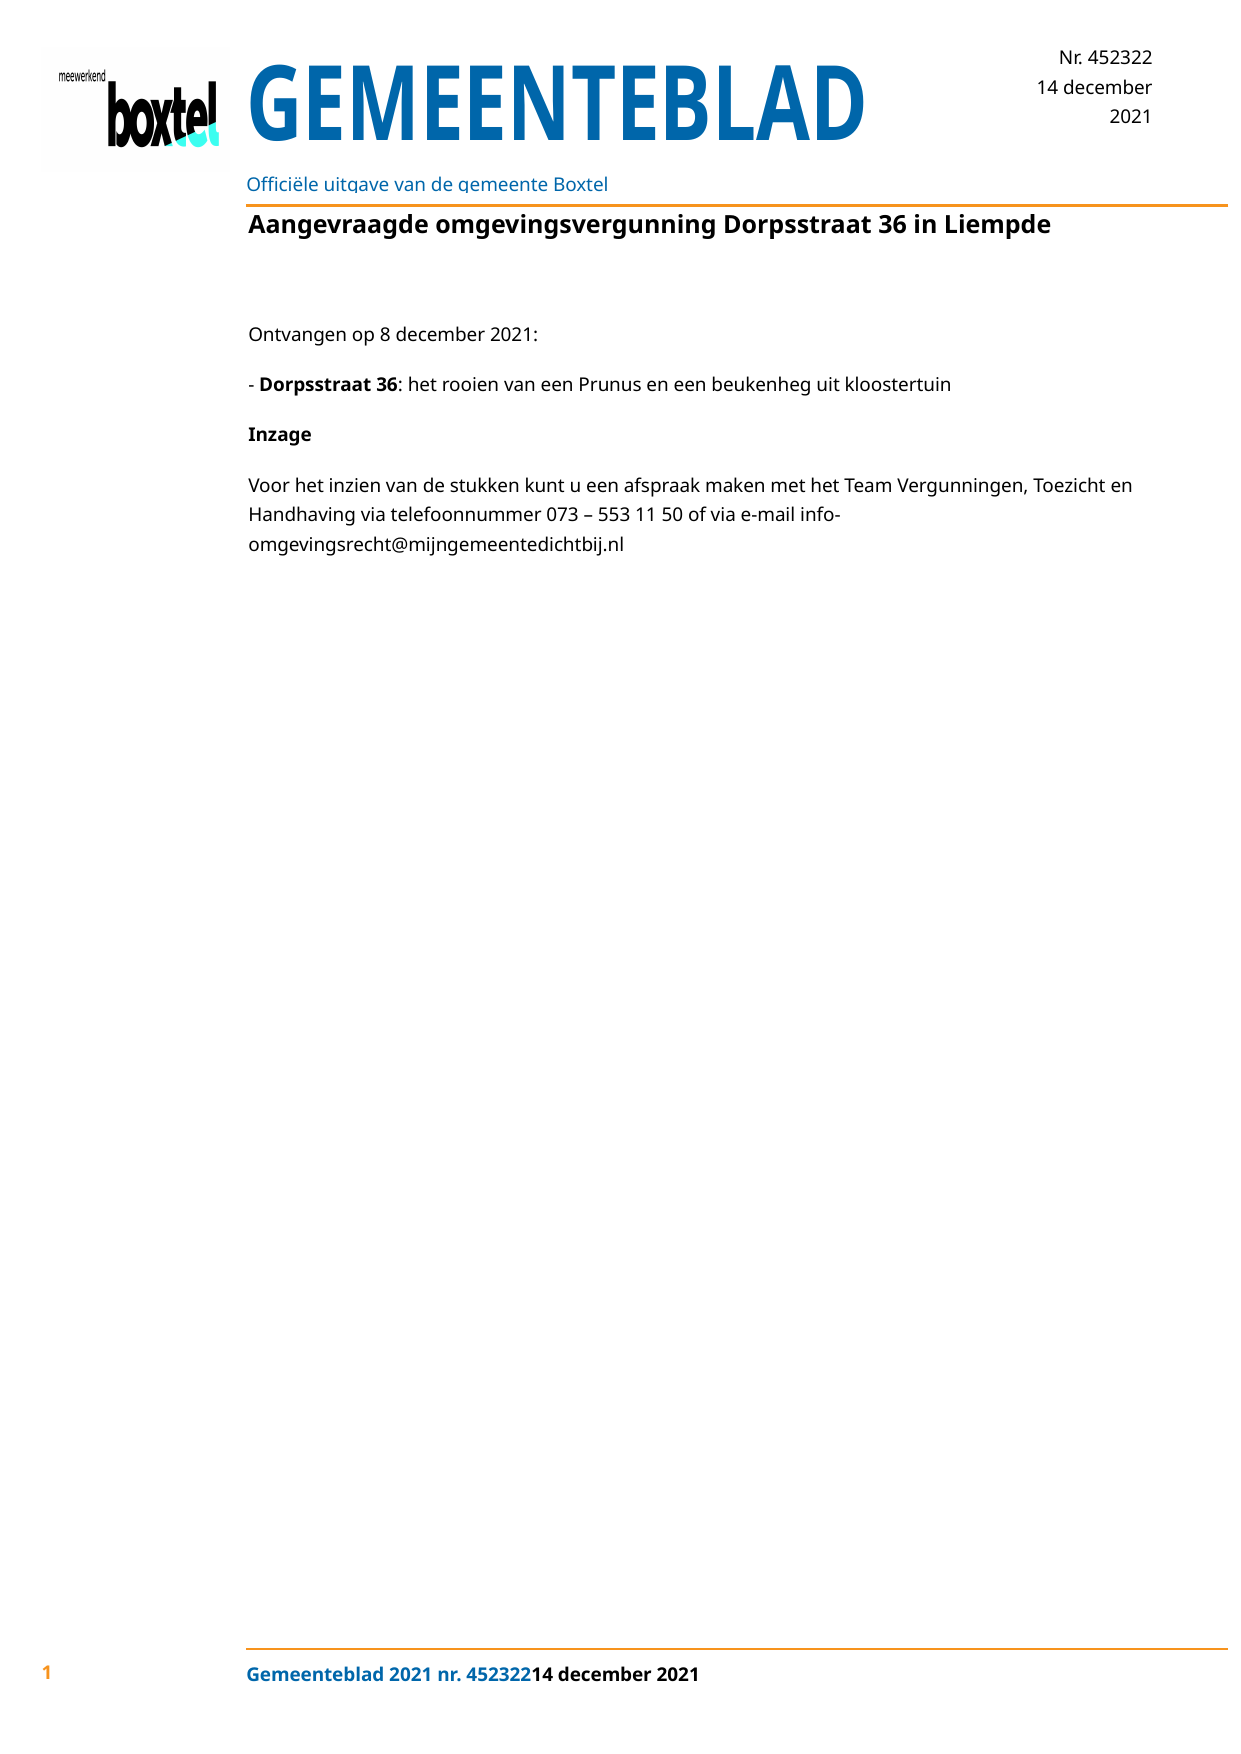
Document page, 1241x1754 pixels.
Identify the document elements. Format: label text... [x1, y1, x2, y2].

text Voor het inzien van de stukken kunt u een afspraak maken met het Team Vergunningen, Toezicht en Handhaving via telefoonnummer 073 – 553 11 50 of via e-mail info-omgevingsrecht@mijngemeentedichtbij.nl [248, 472, 1152, 557]
text Ontvangen op 8 december 2021: [248, 321, 1152, 346]
picture [41, 47, 231, 172]
text Inzage [248, 422, 1152, 447]
text Aangevraagde omgevingsvergunning Dorpsstraat 36 in Liempde [248, 207, 1152, 241]
text - Dorpsstraat 36: het rooien van een Prunus en een beukenheg uit kloostertuin [248, 371, 1152, 397]
